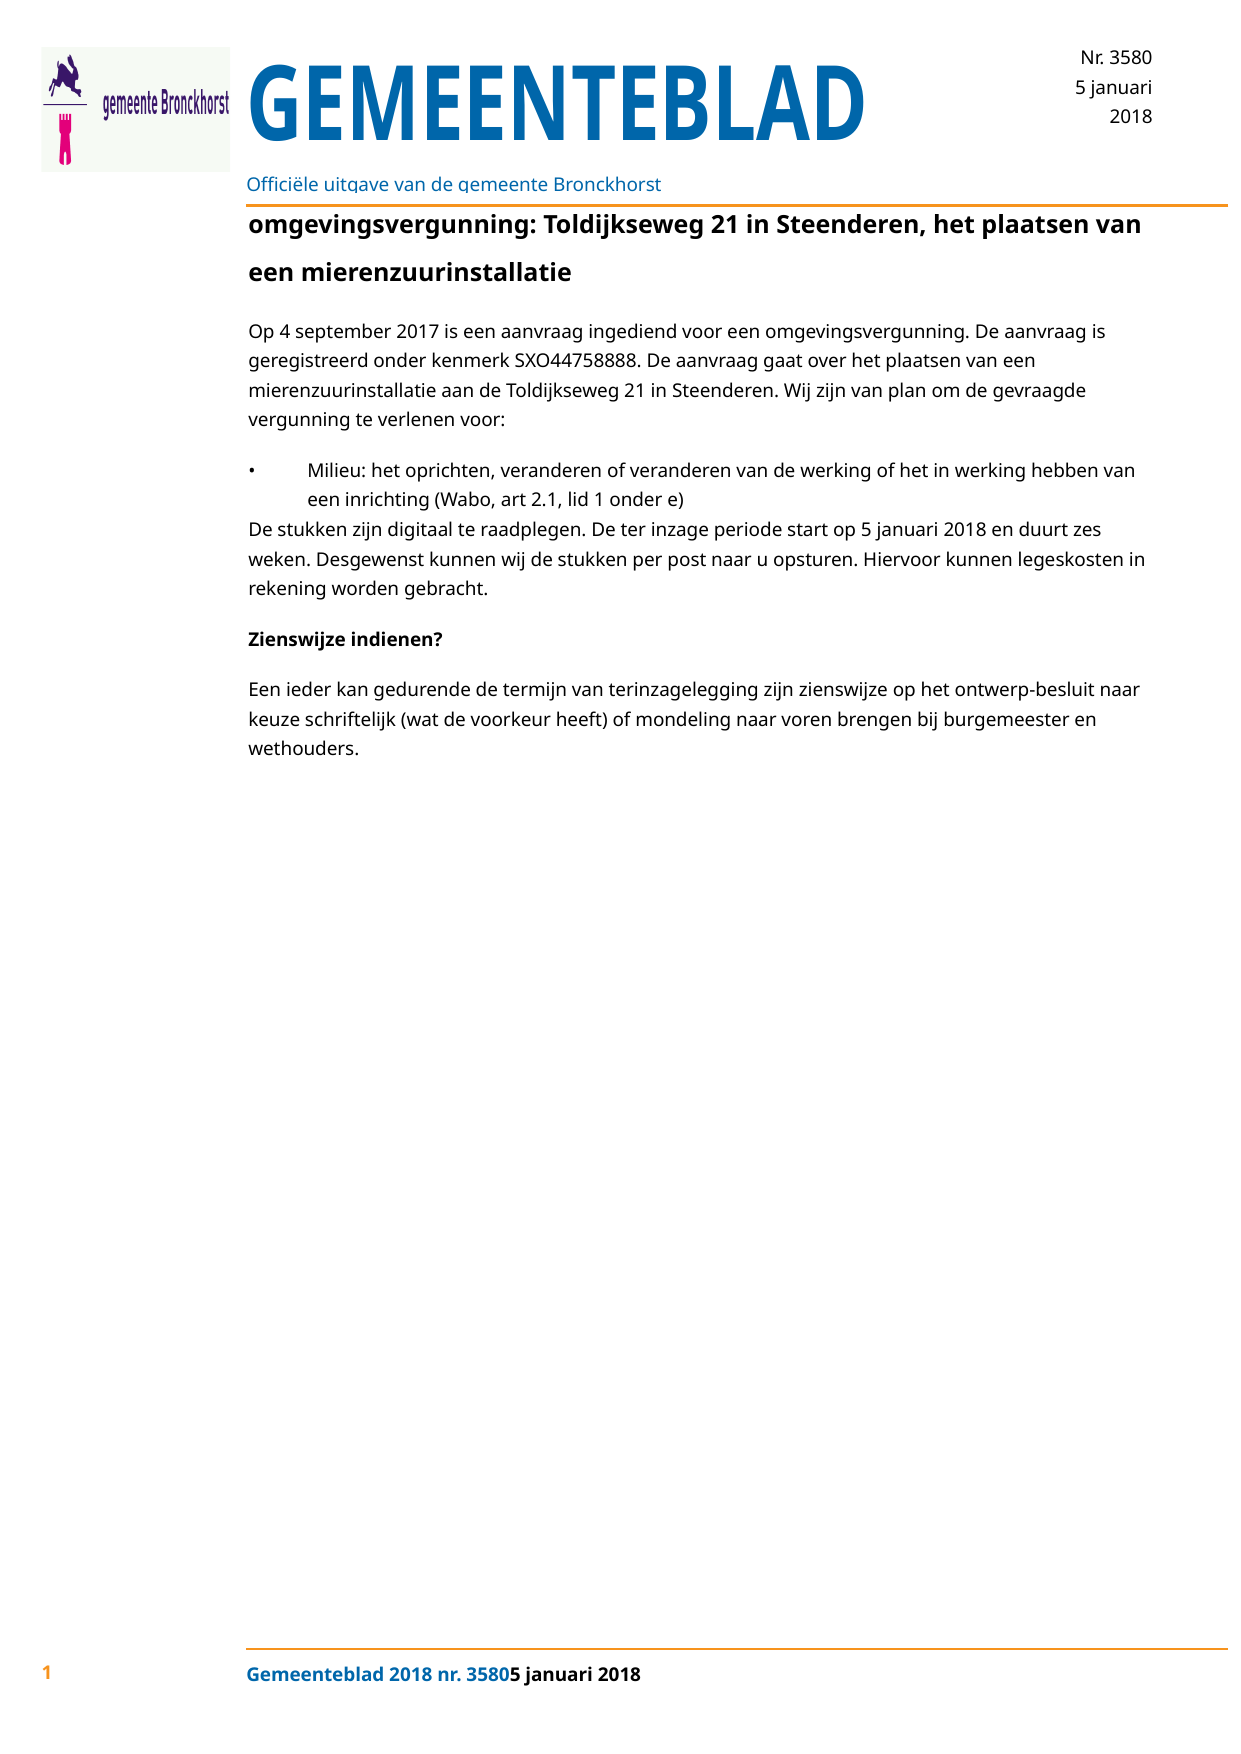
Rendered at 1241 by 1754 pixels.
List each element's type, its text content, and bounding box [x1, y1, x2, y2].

list Milieu: het oprichten, veranderen of veranderen van de werking of het in werking hebben van een inrichting (Wabo, art 2.1, lid 1 onder e) [248, 457, 1152, 512]
picture [41, 47, 231, 172]
text omgevingsvergunning: Toldijkseweg 21 in Steenderen, het plaatsen van een mierenzuurinstallatie [248, 207, 1152, 288]
text De stukken zijn digitaal te raadplegen. De ter inzage periode start op 5 januari 2018 en duurt zes weken. Desgewenst kunnen wij de stukken per post naar u opsturen. Hiervoor kunnen legeskosten in rekening worden gebracht. [248, 516, 1152, 601]
text Zienswijze indienen? [248, 626, 1152, 652]
text Op 4 september 2017 is een aanvraag ingediend voor een omgevingsvergunning. De aanvraag is geregistreerd onder kenmerk SXO44758888. De aanvraag gaat over het plaatsen van een mierenzuurinstallatie aan de Toldijkseweg 21 in Steenderen. Wij zijn van plan om de gevraagde vergunning te verlenen voor: [248, 318, 1152, 432]
text Een ieder kan gedurende de termijn van terinzagelegging zijn zienswijze op het ontwerp-besluit naar keuze schriftelijk (wat de voorkeur heeft) of mondeling naar voren brengen bij burgemeester en wethouders. [248, 676, 1152, 761]
